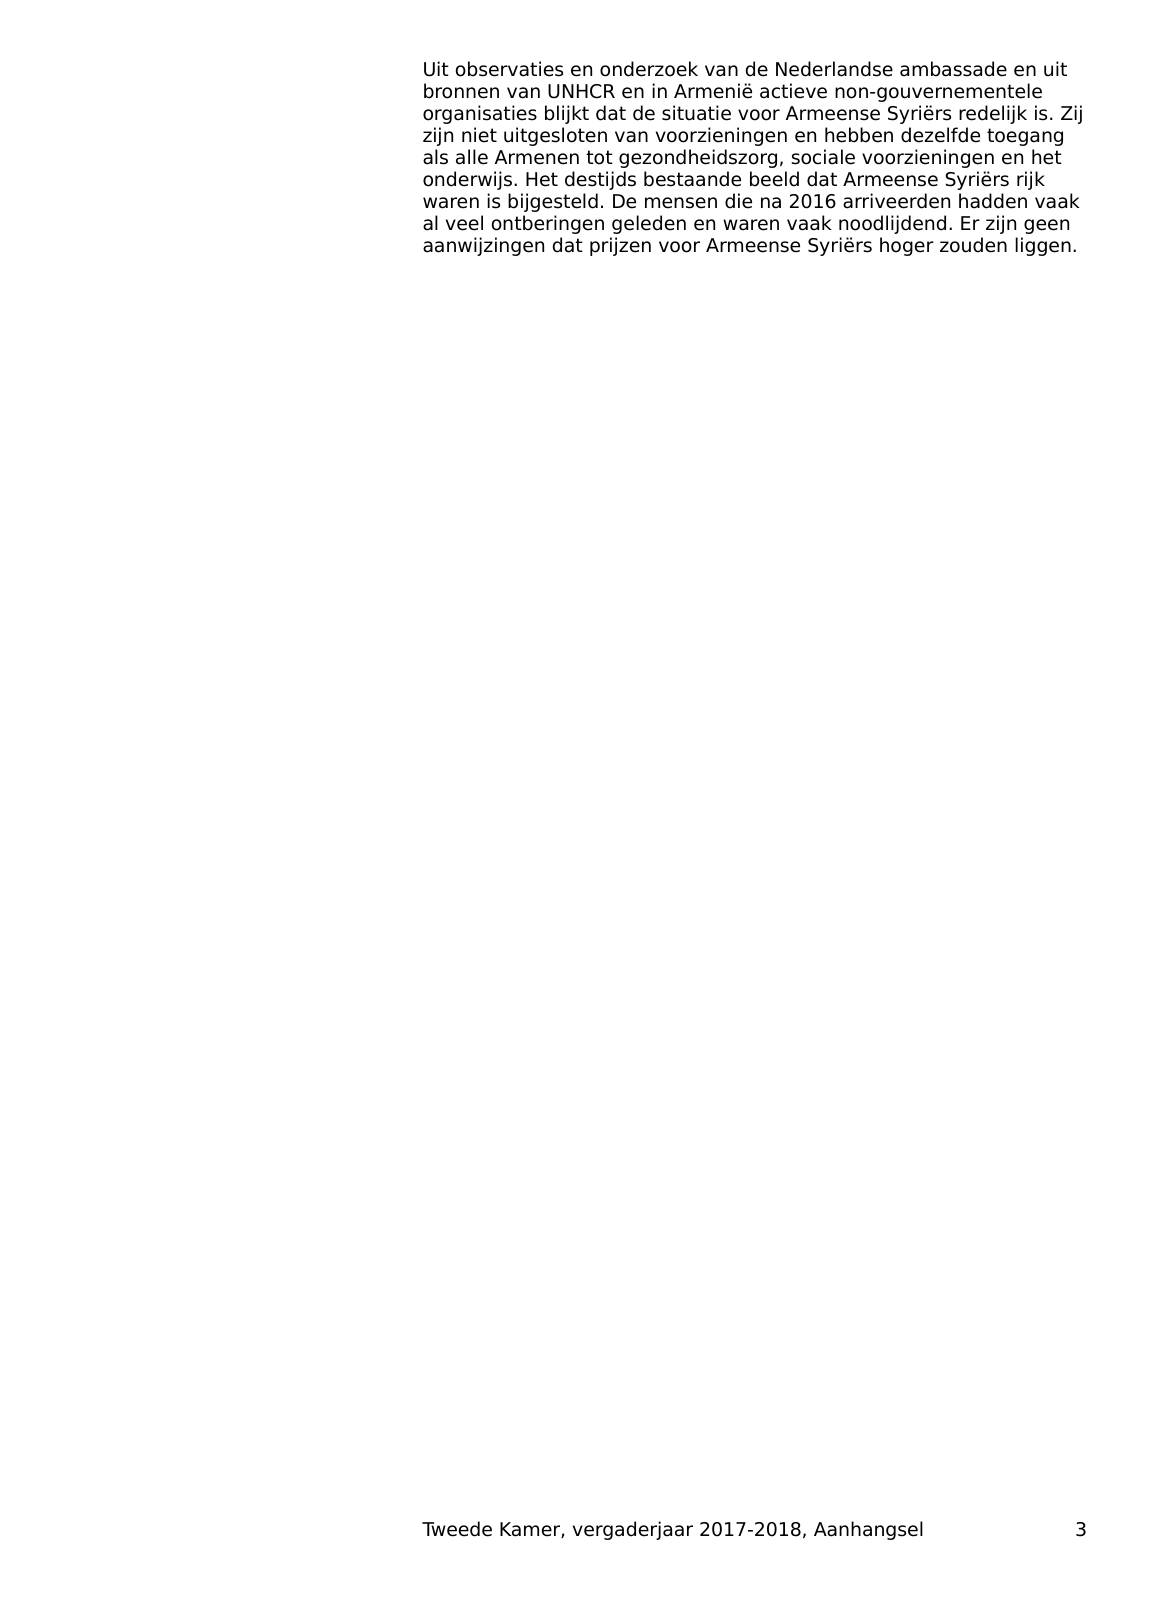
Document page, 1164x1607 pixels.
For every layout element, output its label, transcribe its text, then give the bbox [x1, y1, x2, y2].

text Uit observaties en onderzoek van de Nederlandse ambassade en uit bronnen van UNHCR en in Armenië actieve non-gouvernementele organisaties blijkt dat de situatie voor Armeense Syriërs redelijk is. Zij zijn niet uitgesloten van voorzieningen en hebben dezelfde toegang als alle Armenen tot gezondheidszorg, sociale voorzieningen en het onderwijs. Het destijds bestaande beeld dat Armeense Syriërs rijk waren is bijgesteld. De mensen die na 2016 arriveerden hadden vaak al veel ontberingen geleden en waren vaak noodlijdend. Er zijn geen aanwijzingen dat prijzen voor Armeense Syriërs hoger zouden liggen. [422, 59, 1087, 257]
